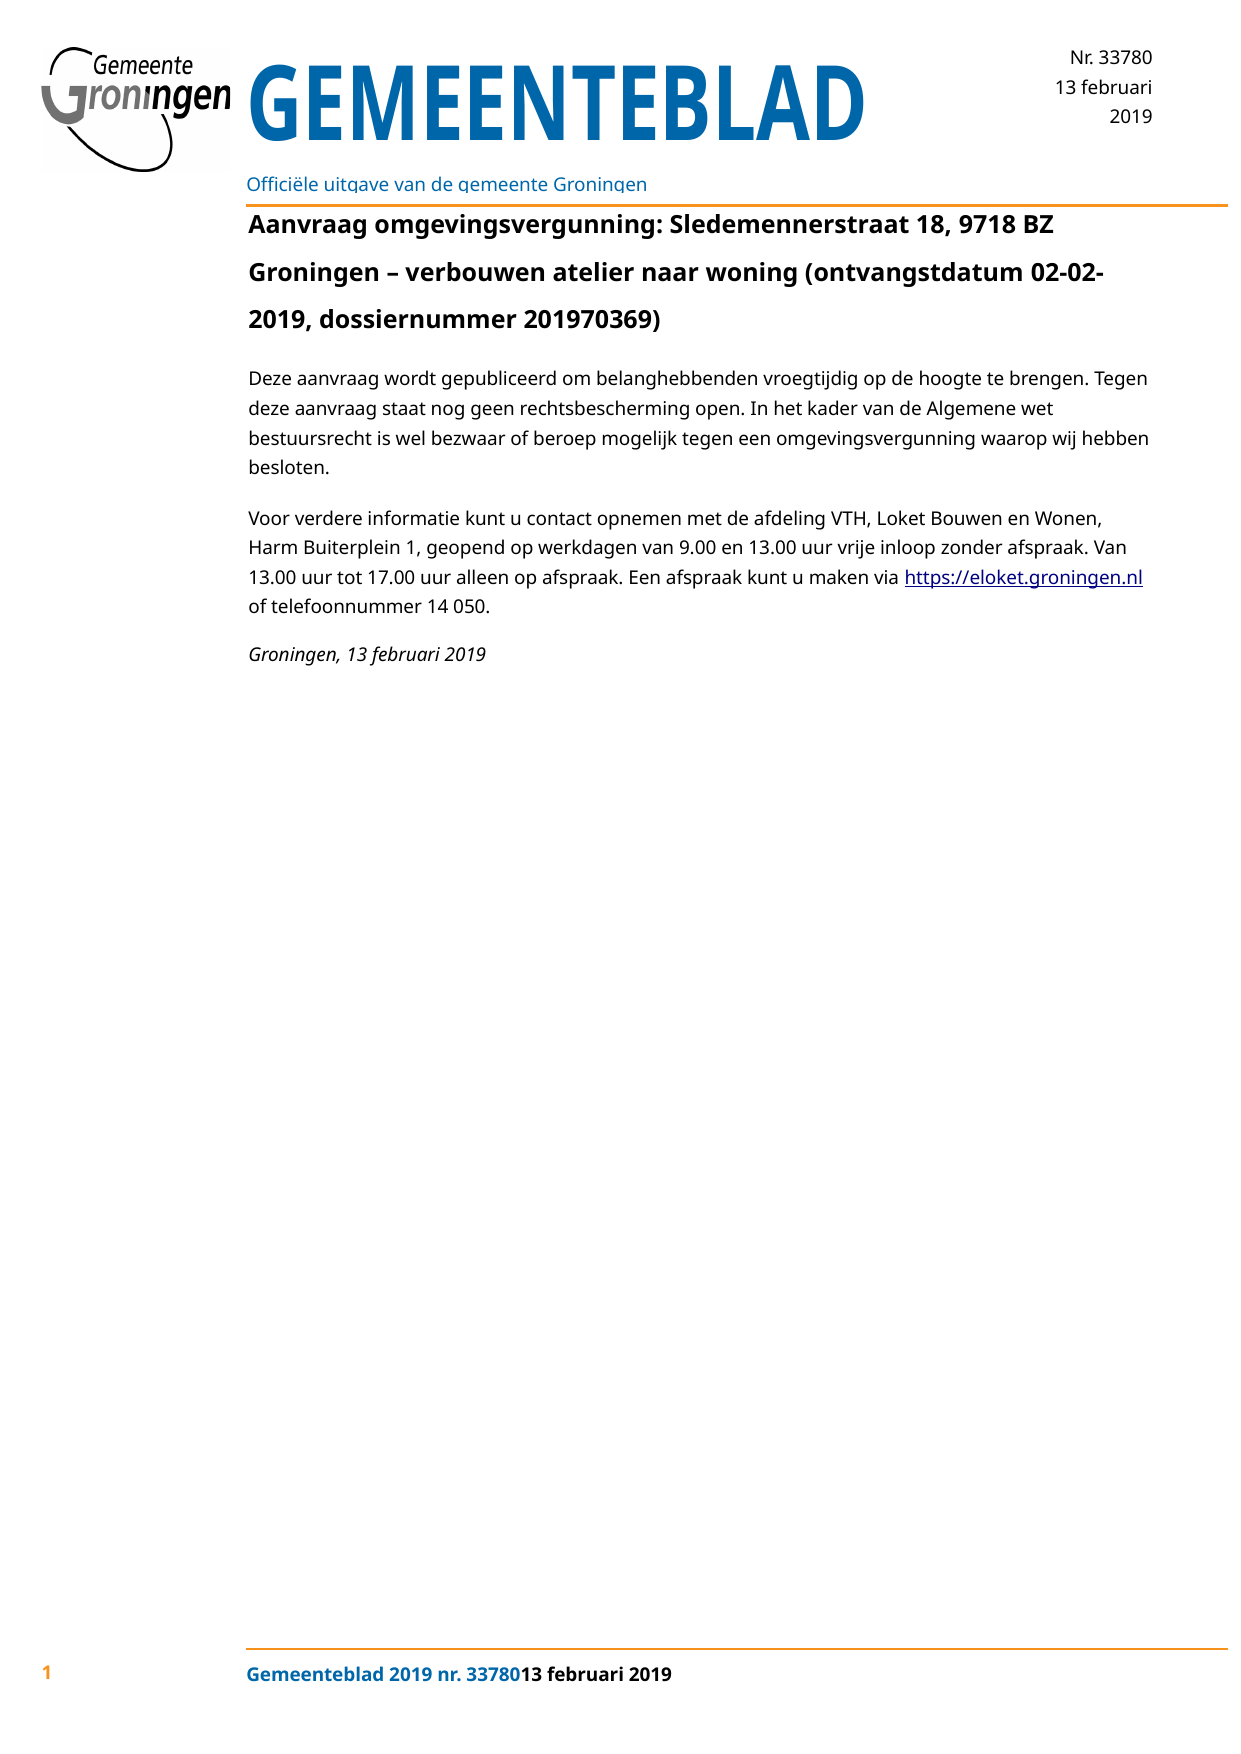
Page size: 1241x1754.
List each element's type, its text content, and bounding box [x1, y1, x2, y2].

text Groningen, 13 februari 2019 [248, 641, 1152, 667]
text Voor verdere informatie kunt u contact opnemen met de afdeling VTH, Loket Bouwen en Wonen, Harm Buiterplein 1, geopend op werkdagen van 9.00 en 13.00 uur vrije inloop zonder afspraak. Van 13.00 uur tot 17.00 uur alleen op afspraak. Een afspraak kunt u maken via https://eloket.groningen.nl of telefoonnummer 14 050. [248, 505, 1152, 619]
picture [41, 47, 231, 172]
text Aanvraag omgevingsvergunning: Sledemennerstraat 18, 9718 BZ Groningen – verbouwen atelier naar woning (ontvangstdatum 02-02-2019, dossiernummer 201970369) [248, 207, 1152, 336]
text Deze aanvraag wordt gepubliceerd om belanghebbenden vroegtijdig op de hoogte te brengen. Tegen deze aanvraag staat nog geen rechtsbescherming open. In het kader van de Algemene wet bestuursrecht is wel bezwaar of beroep mogelijk tegen een omgevingsvergunning waarop wij hebben besloten. [248, 366, 1152, 480]
